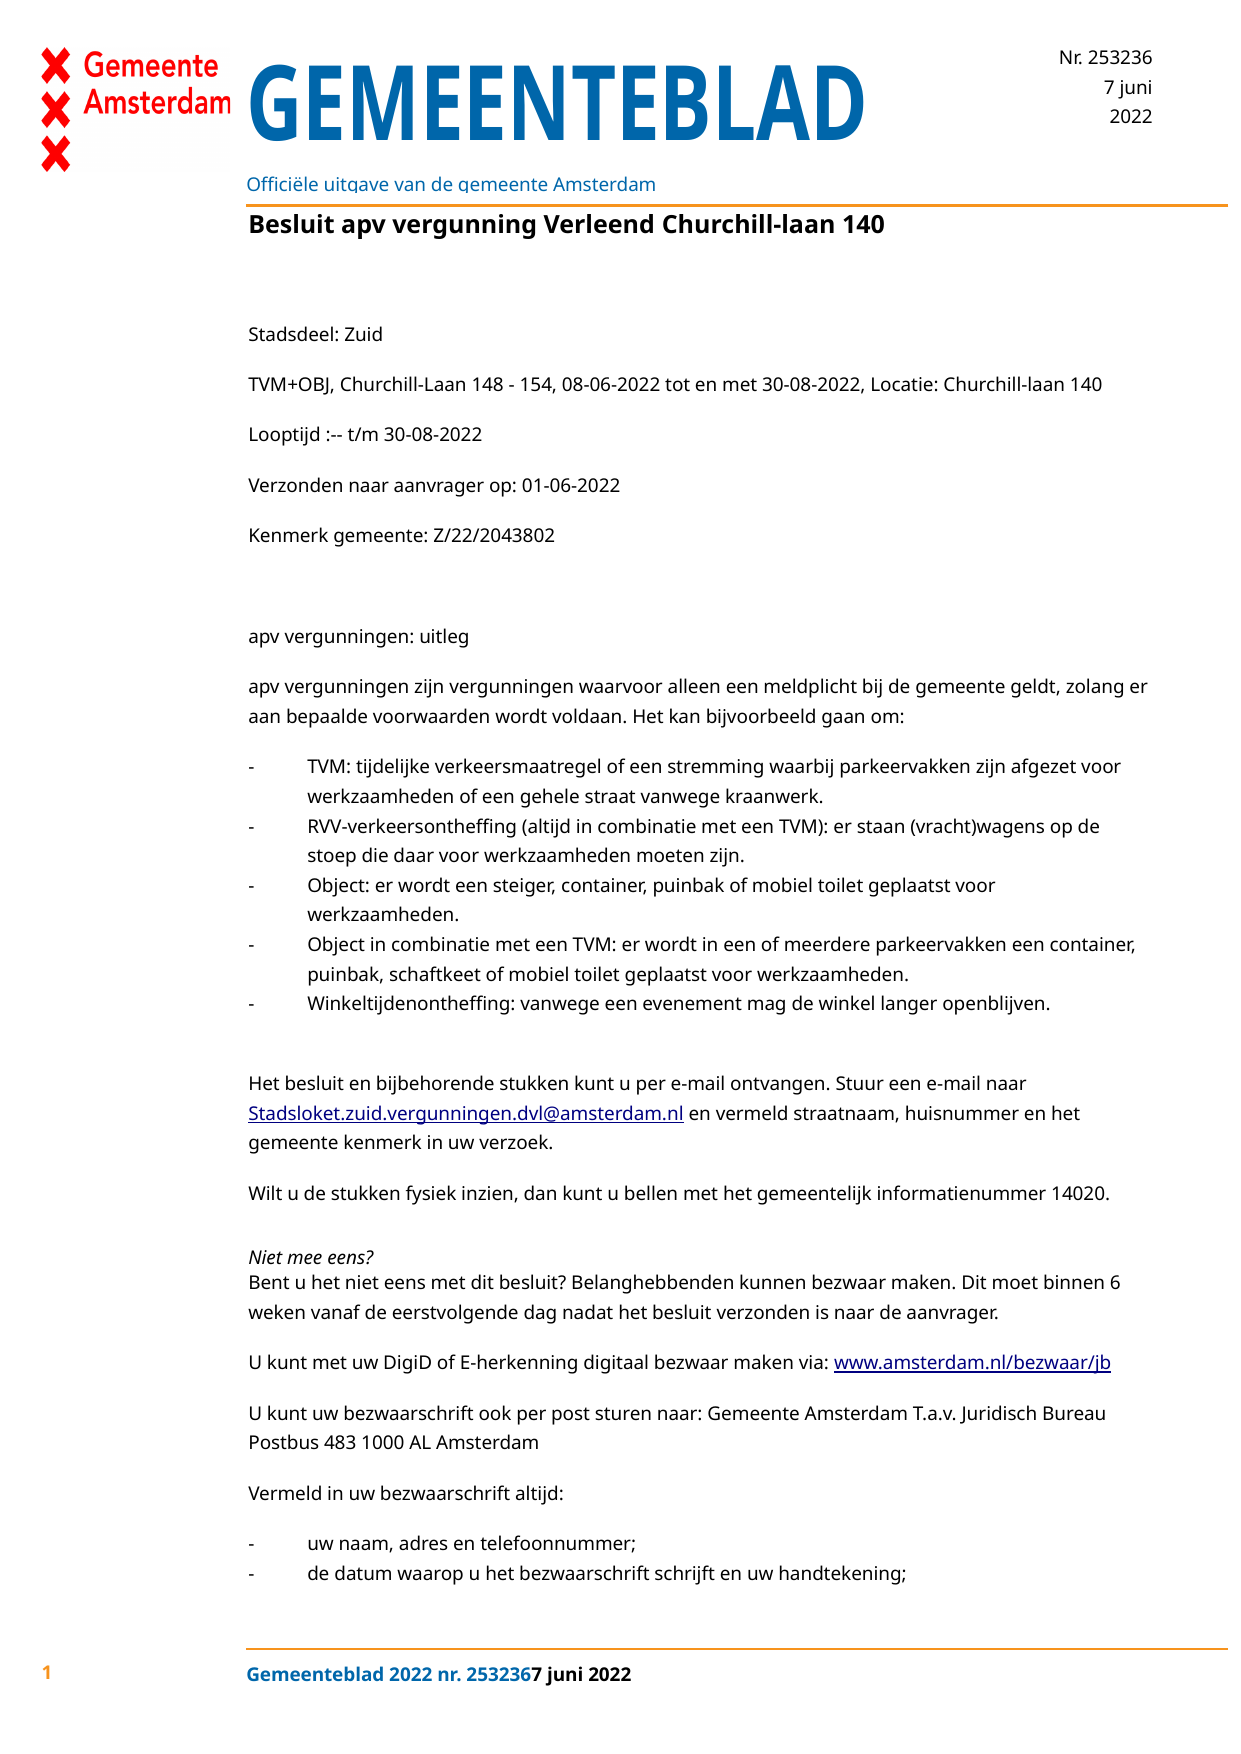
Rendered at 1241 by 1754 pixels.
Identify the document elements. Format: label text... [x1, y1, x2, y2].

text apv vergunningen: uitleg [248, 623, 1152, 649]
list RVV-verkeersontheffing (altijd in combinatie met een TVM): er staan (vracht)wagens op de stoep die daar voor werkzaamheden moeten zijn. [248, 813, 1152, 868]
text Het besluit en bijbehorende stukken kunt u per e-mail ontvangen. Stuur een e-mail naar Stadsloket.zuid.vergunningen.dvl@amsterdam.nl en vermeld straatnaam, huisnummer en het gemeente kenmerk in uw verzoek. [248, 1070, 1152, 1155]
text apv vergunningen zijn vergunningen waarvoor alleen een meldplicht bij de gemeente geldt, zolang er aan bepaalde voorwaarden wordt voldaan. Het kan bijvoorbeeld gaan om: [248, 674, 1152, 729]
text Stadsdeel: Zuid [248, 321, 1152, 346]
list Object: er wordt een steiger, container, puinbak of mobiel toilet geplaatst voor werkzaamheden. [248, 872, 1152, 927]
text Wilt u de stukken fysiek inzien, dan kunt u bellen met het gemeentelijk informatienummer 14020. [248, 1180, 1152, 1206]
text Bent u het niet eens met dit besluit? Belanghebbenden kunnen bezwaar maken. Dit moet binnen 6 weken vanaf de eerstvolgende dag nadat het besluit verzonden is naar de aanvrager. [248, 1269, 1152, 1325]
list Object in combinatie met een TVM: er wordt in een of meerdere parkeervakken een container, puinbak, schaftkeet of mobiel toilet geplaatst voor werkzaamheden. [248, 931, 1152, 986]
text U kunt uw bezwaarschrift ook per post sturen naar: Gemeente Amsterdam T.a.v. Juridisch Bureau Postbus 483 1000 AL Amsterdam [248, 1400, 1152, 1455]
text Besluit apv vergunning Verleend Churchill-laan 140 [248, 207, 1152, 241]
text Kenmerk gemeente: Z/22/2043802 [248, 522, 1152, 548]
list uw naam, adres en telefoonnummer; [248, 1530, 1152, 1556]
picture [41, 47, 231, 172]
text Vermeld in uw bezwaarschrift altijd: [248, 1480, 1152, 1506]
list Winkeltijdenontheffing: vanwege een evenement mag de winkel langer openblijven. [248, 990, 1152, 1016]
text Looptijd :-- t/m 30-08-2022 [248, 422, 1152, 447]
text Verzonden naar aanvrager op: 01-06-2022 [248, 472, 1152, 498]
text Niet mee eens? [248, 1244, 1152, 1269]
list TVM: tijdelijke verkeersmaatregel of een stremming waarbij parkeervakken zijn afgezet voor werkzaamheden of een gehele straat vanwege kraanwerk. [248, 754, 1152, 809]
text U kunt met uw DigiD of E-herkenning digitaal bezwaar maken via: www.amsterdam.nl/bezwaar/jb [248, 1349, 1152, 1375]
list de datum waarop u het bezwaarschrift schrijft en uw handtekening; [248, 1560, 1152, 1586]
text TVM+OBJ, Churchill-Laan 148 - 154, 08-06-2022 tot en met 30-08-2022, Locatie: Churchill-laan 140 [248, 371, 1152, 397]
